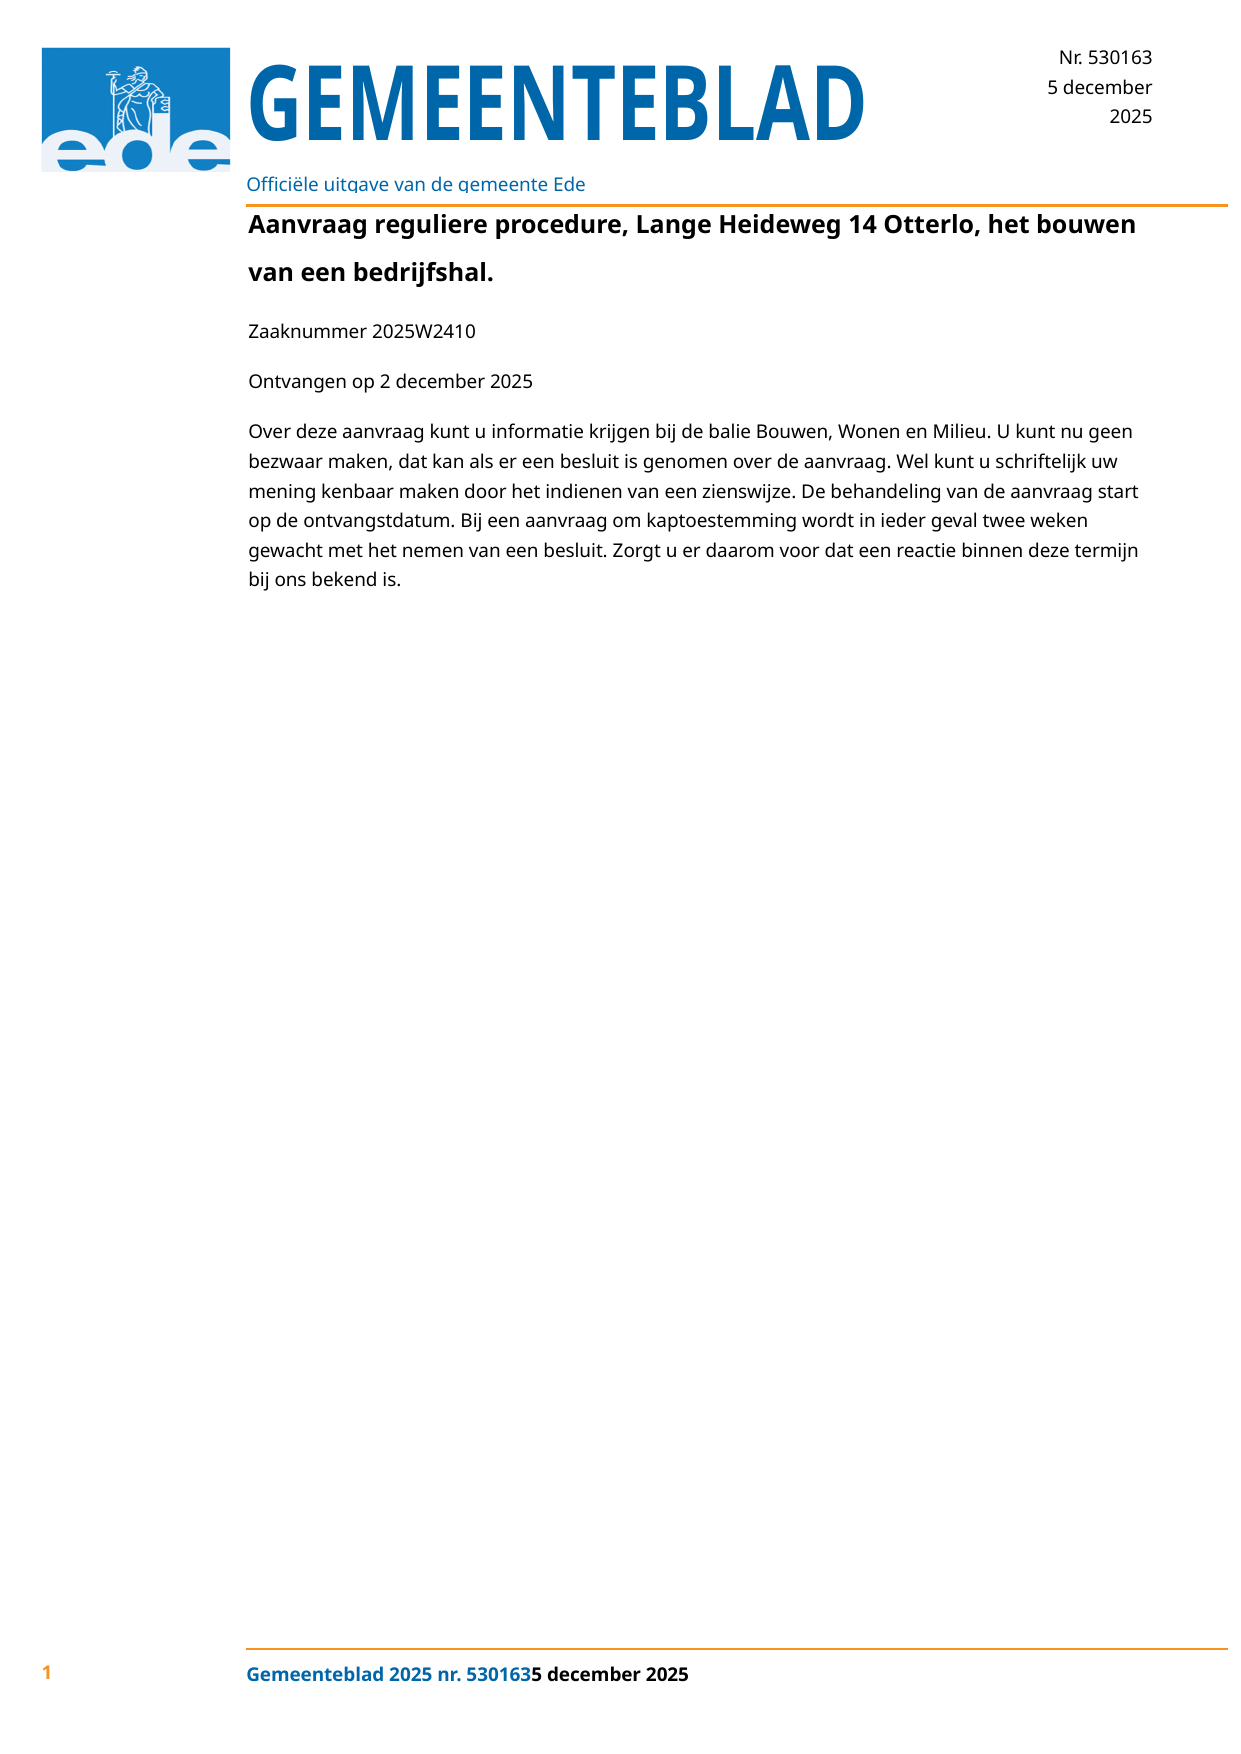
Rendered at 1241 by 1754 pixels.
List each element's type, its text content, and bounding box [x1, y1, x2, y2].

picture [41, 47, 231, 172]
text Zaaknummer 2025W2410 [248, 318, 1152, 344]
text Over deze aanvraag kunt u informatie krijgen bij de balie Bouwen, Wonen en Milieu. U kunt nu geen bezwaar maken, dat kan als er een besluit is genomen over de aanvraag. Wel kunt u schriftelijk uw mening kenbaar maken door het indienen van een zienswijze. De behandeling van de aanvraag start op de ontvangstdatum. Bij een aanvraag om kaptoestemming wordt in ieder geval twee weken gewacht met het nemen van een besluit. Zorgt u er daarom voor dat een reactie binnen deze termijn bij ons bekend is. [248, 419, 1152, 592]
text Ontvangen op 2 december 2025 [248, 368, 1152, 394]
text Aanvraag reguliere procedure, Lange Heideweg 14 Otterlo, het bouwen van een bedrijfshal. [248, 207, 1152, 288]
